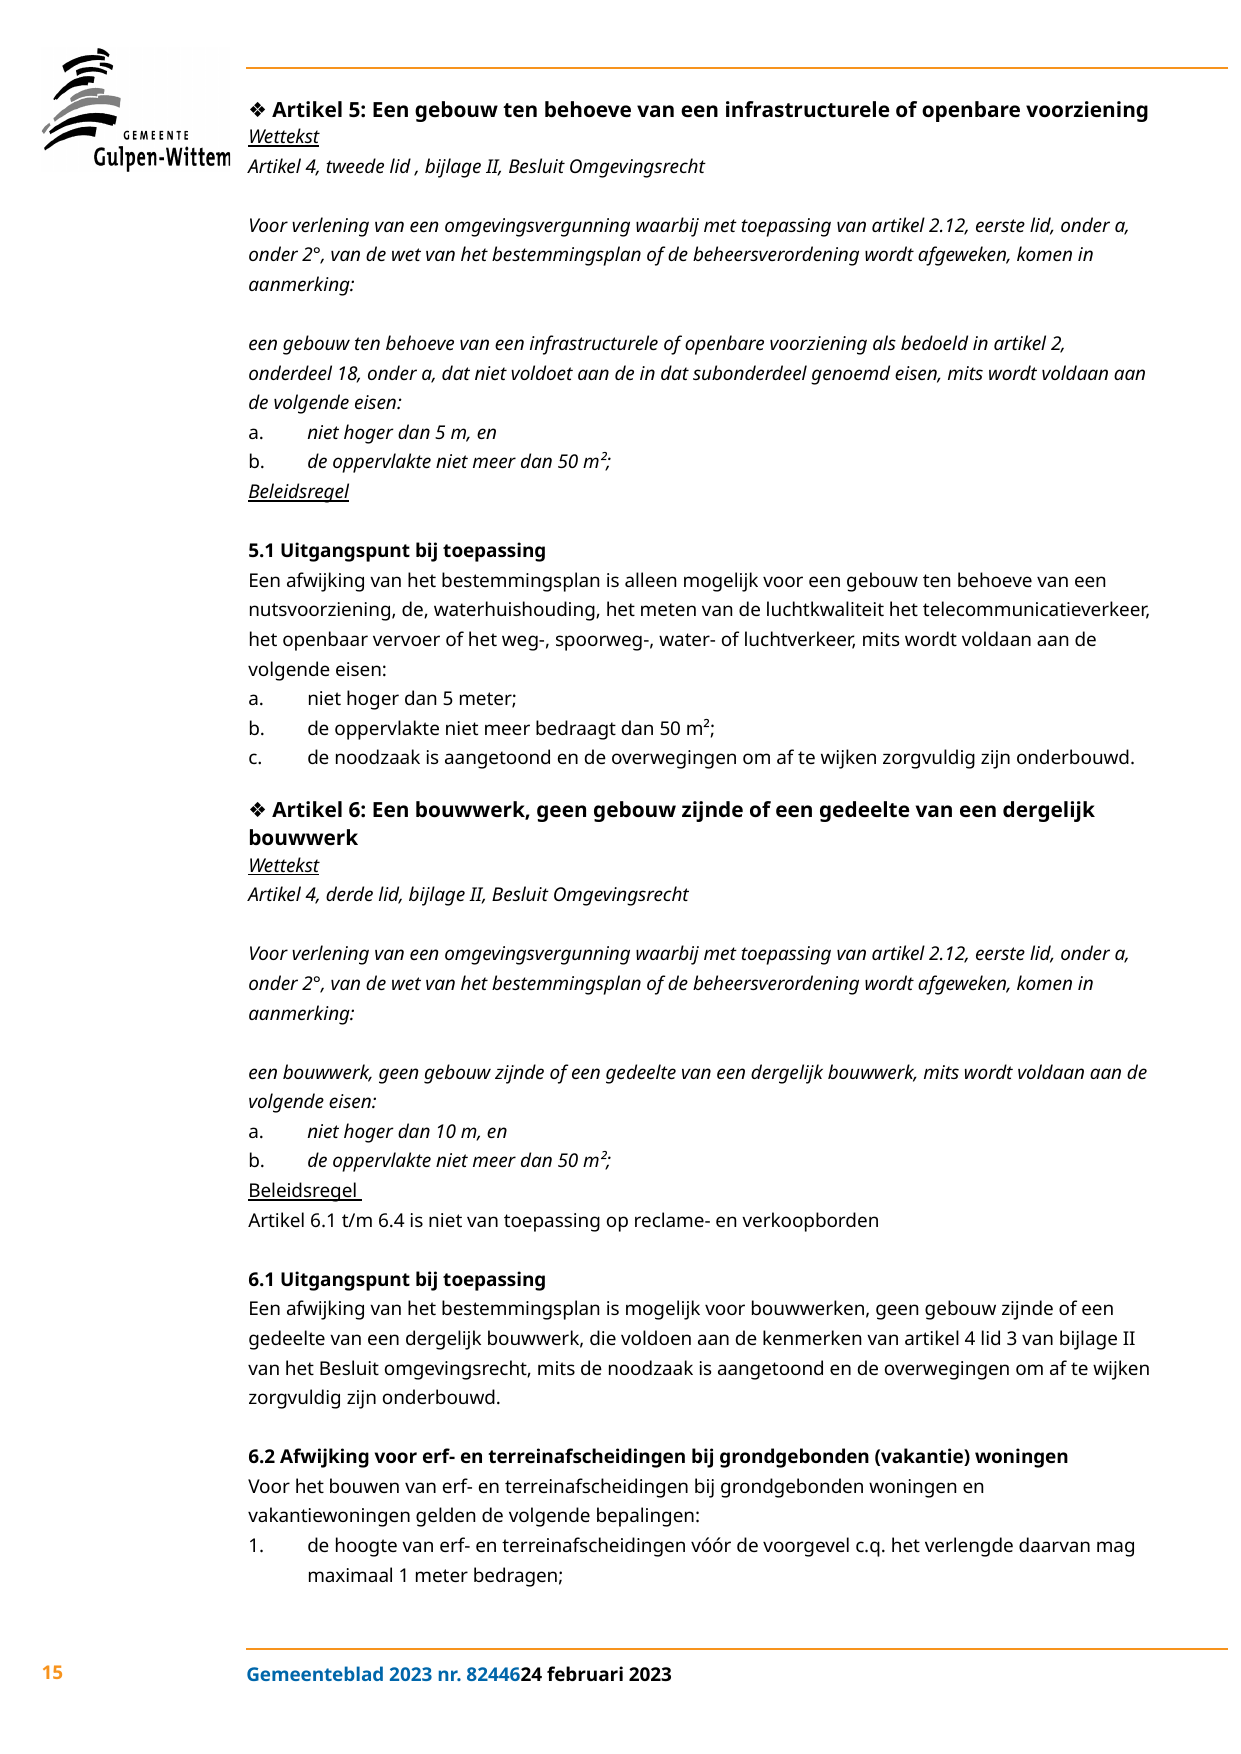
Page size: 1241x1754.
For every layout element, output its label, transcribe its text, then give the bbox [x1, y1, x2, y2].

text 6.1 Uitgangspunt bij toepassing [248, 1266, 1152, 1292]
text ❖ Artikel 5: Een gebouw ten behoeve van een infrastructurele of openbare voorziening [248, 95, 1152, 123]
text Artikel 4, derde lid, bijlage II, Besluit Omgevingsrecht [248, 881, 1152, 907]
text Artikel 6.1 t/m 6.4 is niet van toepassing op reclame- en verkoopborden [248, 1207, 1152, 1232]
list niet hoger dan 10 m, en [248, 1118, 1152, 1144]
text een gebouw ten behoeve van een infrastructurele of openbare voorziening als bedoeld in artikel 2, onderdeel 18, onder a, dat niet voldoet aan de in dat subonderdeel genoemd eisen, mits wordt voldaan aan de volgende eisen: [248, 330, 1152, 415]
picture [41, 47, 231, 172]
text Beleidsregel [248, 478, 1152, 504]
text een bouwwerk, geen gebouw zijnde of een gedeelte van een dergelijk bouwwerk, mits wordt voldaan aan de volgende eisen: [248, 1059, 1152, 1114]
list niet hoger dan 5 meter; [248, 685, 1152, 711]
list niet hoger dan 5 m, en [248, 419, 1152, 445]
list de oppervlakte niet meer bedraagt dan 50 m²; [248, 715, 1152, 741]
text 5.1 Uitgangspunt bij toepassing [248, 537, 1152, 563]
text 6.2 Afwijking voor erf- en terreinafscheidingen bij grondgebonden (vakantie) woningen [248, 1443, 1152, 1469]
list de oppervlakte niet meer dan 50 m²; [248, 1148, 1152, 1173]
text Voor verlening van een omgevingsvergunning waarbij met toepassing van artikel 2.12, eerste lid, onder a, onder 2°, van de wet van het bestemmingsplan of de beheersverordening wordt afgeweken, komen in aanmerking: [248, 212, 1152, 297]
text ❖ Artikel 6: Een bouwwerk, geen gebouw zijnde of een gedeelte van een dergelijk bouwwerk [248, 795, 1152, 852]
text Wettekst [248, 852, 1152, 877]
text Voor het bouwen van erf- en terreinafscheidingen bij grondgebonden woningen en vakantiewoningen gelden de volgende bepalingen: [248, 1473, 1152, 1528]
text Artikel 4, tweede lid , bijlage II, Besluit Omgevingsrecht [248, 153, 1152, 178]
text Wettekst [248, 123, 1152, 149]
list de noodzaak is aangetoond en de overwegingen om af te wijken zorgvuldig zijn onderbouwd. [248, 744, 1152, 770]
text Beleidsregel [248, 1177, 1152, 1203]
list de oppervlakte niet meer dan 50 m²; [248, 449, 1152, 474]
text Een afwijking van het bestemmingsplan is mogelijk voor bouwwerken, geen gebouw zijnde of een gedeelte van een dergelijk bouwwerk, die voldoen aan de kenmerken van artikel 4 lid 3 van bijlage II van het Besluit omgevingsrecht, mits de noodzaak is aangetoond en de overwegingen om af te wijken zorgvuldig zijn onderbouwd. [248, 1296, 1152, 1410]
list de hoogte van erf- en terreinafscheidingen vóór de voorgevel c.q. het verlengde daarvan mag maximaal 1 meter bedragen; [248, 1532, 1152, 1587]
text Voor verlening van een omgevingsvergunning waarbij met toepassing van artikel 2.12, eerste lid, onder a, onder 2°, van de wet van het bestemmingsplan of de beheersverordening wordt afgeweken, komen in aanmerking: [248, 941, 1152, 1025]
text Een afwijking van het bestemmingsplan is alleen mogelijk voor een gebouw ten behoeve van een nutsvoorziening, de, waterhuishouding, het meten van de luchtkwaliteit het telecommunicatieverkeer, het openbaar vervoer of het weg-, spoorweg-, water- of luchtverkeer, mits wordt voldaan aan de volgende eisen: [248, 567, 1152, 681]
